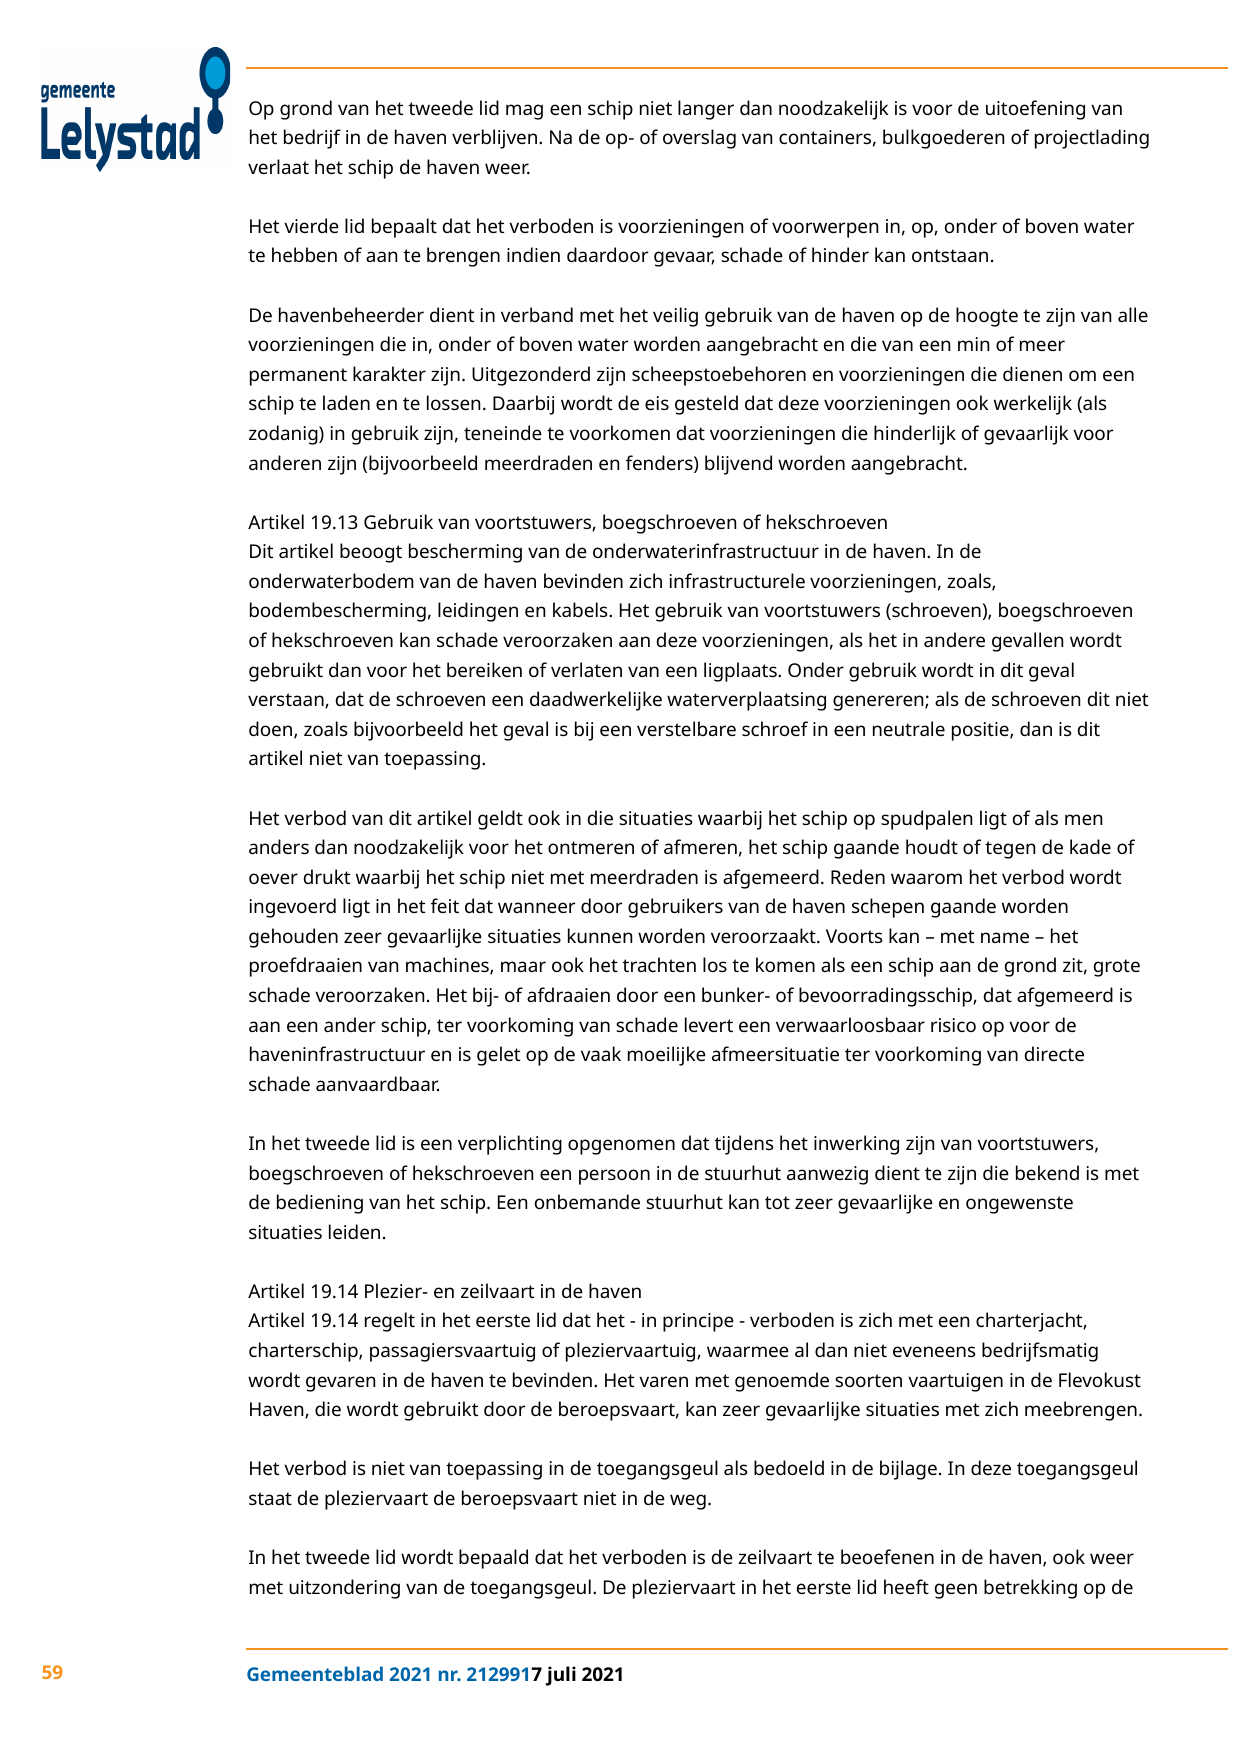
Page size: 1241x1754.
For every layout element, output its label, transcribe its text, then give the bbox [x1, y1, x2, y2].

text Het vierde lid bepaalt dat het verboden is voorzieningen of voorwerpen in, op, onder of boven water te hebben of aan te brengen indien daardoor gevaar, schade of hinder kan ontstaan. [248, 213, 1152, 268]
text Het verbod is niet van toepassing in de toegangsgeul als bedoeld in de bijlage. In deze toegangsgeul staat de pleziervaart de beroepsvaart niet in de weg. [248, 1456, 1152, 1511]
text Op grond van het tweede lid mag een schip niet langer dan noodzakelijk is voor de uitoefening van het bedrijf in de haven verblijven. Na de op- of overslag van containers, bulkgoederen of projectlading verlaat het schip de haven weer. [248, 95, 1152, 180]
text Dit artikel beoogt bescherming van de onderwaterinfrastructuur in de haven. In de onderwaterbodem van de haven bevinden zich infrastructurele voorzieningen, zoals, bodembescherming, leidingen en kabels. Het gebruik van voortstuwers (schroeven), boegschroeven of hekschroeven kan schade veroorzaken aan deze voorzieningen, als het in andere gevallen wordt gebruikt dan voor het bereiken of verlaten van een ligplaats. Onder gebruik wordt in dit geval verstaan, dat de schroeven een daadwerkelijke waterverplaatsing genereren; als de schroeven dit niet doen, zoals bijvoorbeeld het geval is bij een verstelbare schroef in een neutrale positie, dan is dit artikel niet van toepassing. [248, 538, 1152, 771]
text In het tweede lid wordt bepaald dat het verboden is de zeilvaart te beoefenen in de haven, ook weer met uitzondering van de toegangsgeul. De pleziervaart in het eerste lid heeft geen betrekking op de [248, 1544, 1152, 1600]
text Artikel 19.13 Gebruik van voortstuwers, boegschroeven of hekschroeven [248, 509, 1152, 535]
picture [41, 47, 231, 172]
text In het tweede lid is een verplichting opgenomen dat tijdens het inwerking zijn van voortstuwers, boegschroeven of hekschroeven een persoon in de stuurhut aanwezig dient te zijn die bekend is met de bediening van het schip. Een onbemande stuurhut kan tot zeer gevaarlijke en ongewenste situaties leiden. [248, 1130, 1152, 1245]
text Artikel 19.14 regelt in het eerste lid dat het - in principe - verboden is zich met een charterjacht, charterschip, passagiersvaartuig of pleziervaartuig, waarmee al dan niet eveneens bedrijfsmatig wordt gevaren in de haven te bevinden. Het varen met genoemde soorten vaartuigen in de Flevokust Haven, die wordt gebruikt door de beroepsvaart, kan zeer gevaarlijke situaties met zich meebrengen. [248, 1308, 1152, 1422]
text De havenbeheerder dient in verband met het veilig gebruik van de haven op de hoogte te zijn van alle voorzieningen die in, onder of boven water worden aangebracht en die van een min of meer permanent karakter zijn. Uitgezonderd zijn scheepstoebehoren en voorzieningen die dienen om een schip te laden en te lossen. Daarbij wordt de eis gesteld dat deze voorzieningen ook werkelijk (als zodanig) in gebruik zijn, teneinde te voorkomen dat voorzieningen die hinderlijk of gevaarlijk voor anderen zijn (bijvoorbeeld meerdraden en fenders) blijvend worden aangebracht. [248, 302, 1152, 476]
text Artikel 19.14 Plezier- en zeilvaart in de haven [248, 1278, 1152, 1304]
text Het verbod van dit artikel geldt ook in die situaties waarbij het schip op spudpalen ligt of als men anders dan noodzakelijk voor het ontmeren of afmeren, het schip gaande houdt of tegen de kade of oever drukt waarbij het schip niet met meerdraden is afgemeerd. Reden waarom het verbod wordt ingevoerd ligt in het feit dat wanneer door gebruikers van de haven schepen gaande worden gehouden zeer gevaarlijke situaties kunnen worden veroorzaakt. Voorts kan – met name – het proefdraaien van machines, maar ook het trachten los te komen als een schip aan de grond zit, grote schade veroorzaken. Het bij- of afdraaien door een bunker- of bevoorradingsschip, dat afgemeerd is aan een ander schip, ter voorkoming van schade levert een verwaarloosbaar risico op voor de haveninfrastructuur en is gelet op de vaak moeilijke afmeersituatie ter voorkoming van directe schade aanvaardbaar. [248, 805, 1152, 1097]
